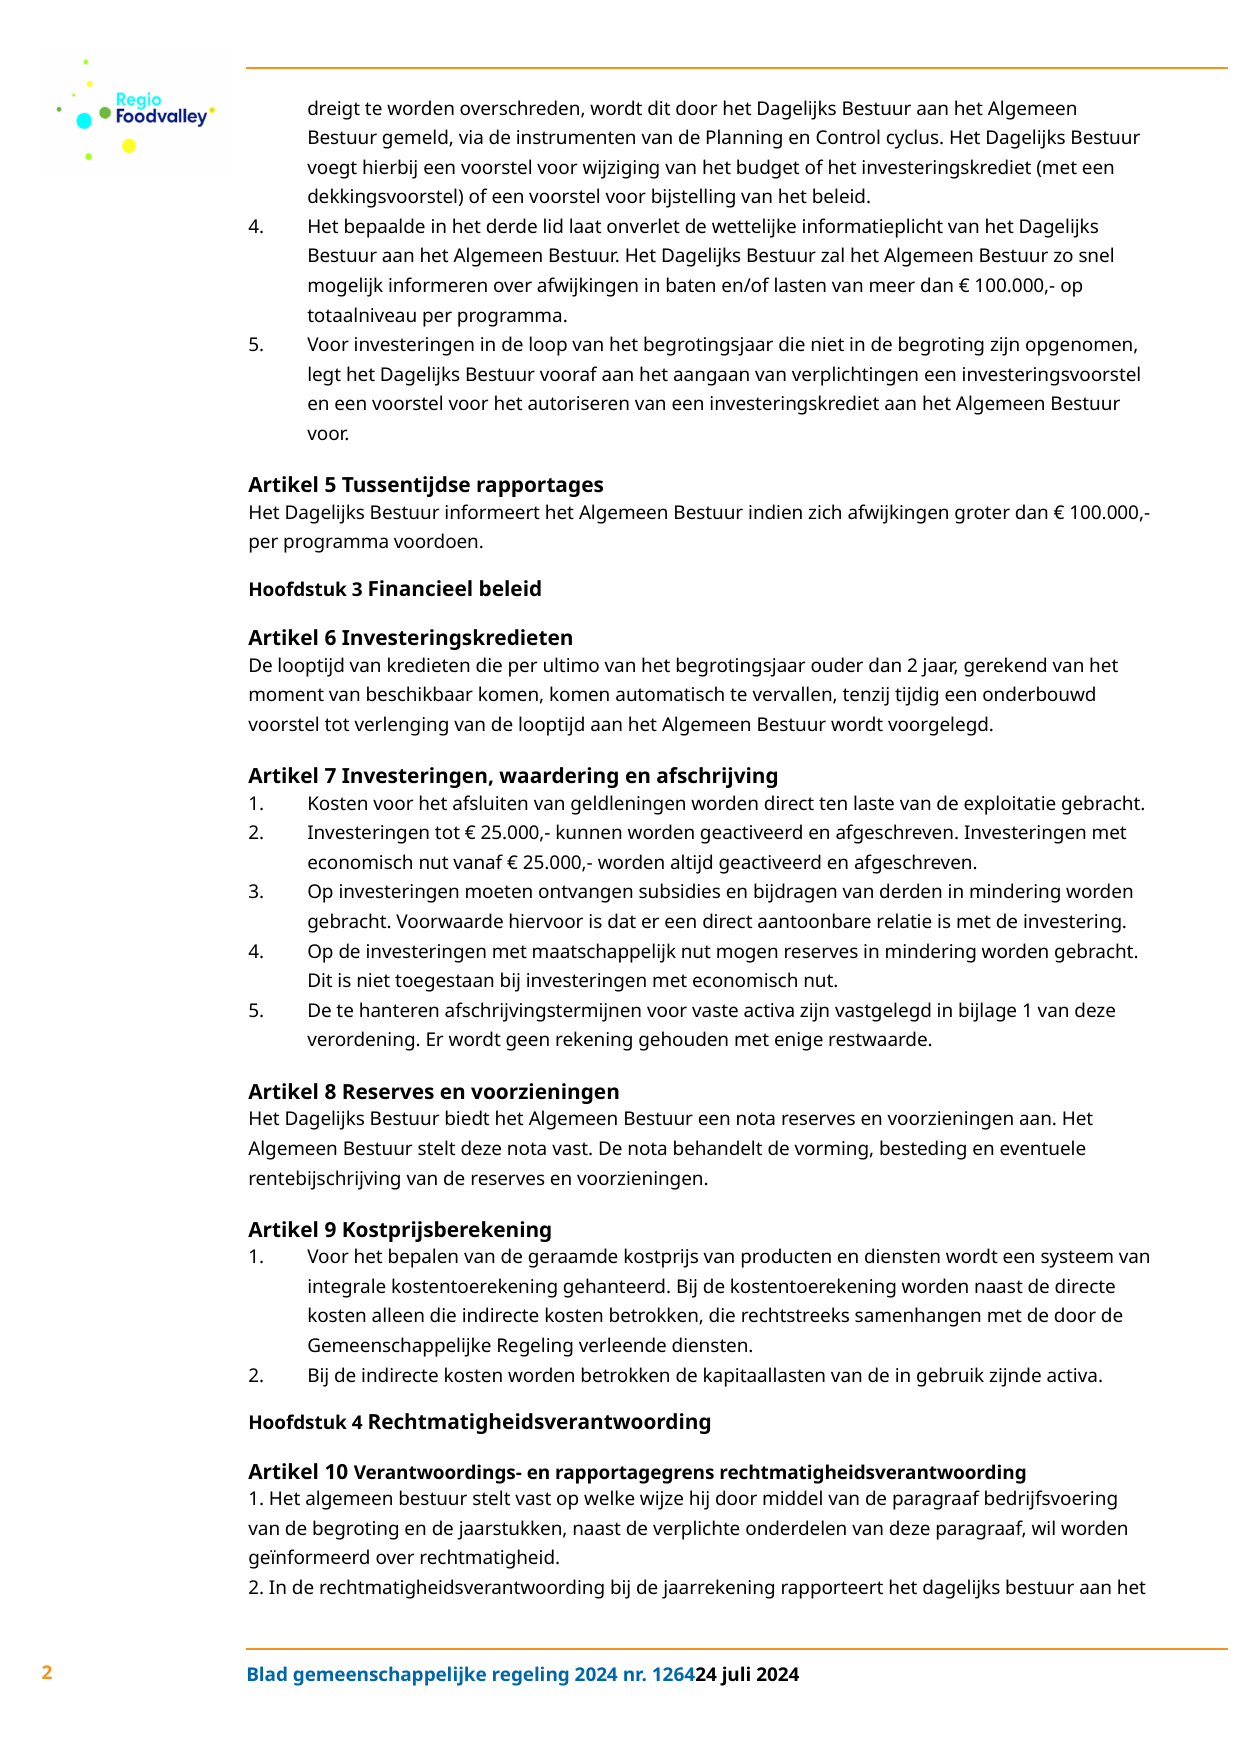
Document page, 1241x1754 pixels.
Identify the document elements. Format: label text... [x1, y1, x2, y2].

text 1. Het algemeen bestuur stelt vast op welke wijze hij door middel van de paragraaf bedrijfsvoering van de begroting en de jaarstukken, naast de verplichte onderdelen van deze paragraaf, wil worden geïnformeerd over rechtmatigheid. [248, 1485, 1152, 1570]
list Voor investeringen in de loop van het begrotingsjaar die niet in de begroting zijn opgenomen, legt het Dagelijks Bestuur vooraf aan het aangaan van verplichtingen een investeringsvoorstel en een voorstel voor het autoriseren van een investeringskrediet aan het Algemeen Bestuur voor. [248, 331, 1152, 446]
text Artikel 9 Kostprijsberekening [248, 1215, 1152, 1243]
text Hoofdstuk 4 Rechtmatigheidsverantwoording [248, 1407, 1152, 1436]
list Het bepaalde in het derde lid laat onverlet de wettelijke informatieplicht van het Dagelijks Bestuur aan het Algemeen Bestuur. Het Dagelijks Bestuur zal het Algemeen Bestuur zo snel mogelijk informeren over afwijkingen in baten en/of lasten van meer dan € 100.000,- op totaalniveau per programma. [248, 213, 1152, 328]
list Voor het bepalen van de geraamde kostprijs van producten en diensten wordt een systeem van integrale kostentoerekening gehanteerd. Bij de kostentoerekening worden naast de directe kosten alleen die indirecte kosten betrokken, die rechtstreeks samenhangen met de door de Gemeenschappelijke Regeling verleende diensten. [248, 1243, 1152, 1358]
list De te hanteren afschrijvingstermijnen voor vaste activa zijn vastgelegd in bijlage 1 van deze verordening. Er wordt geen rekening gehouden met enige restwaarde. [248, 997, 1152, 1052]
text Hoofdstuk 3 Financieel beleid [248, 574, 1152, 603]
text Artikel 6 Investeringskredieten [248, 623, 1152, 652]
list Op de investeringen met maatschappelijk nut mogen reserves in mindering worden gebracht. Dit is niet toegestaan bij investeringen met economisch nut. [248, 938, 1152, 993]
list Bij de indirecte kosten worden betrokken de kapitaallasten van de in gebruik zijnde activa. [248, 1362, 1152, 1388]
text Artikel 7 Investeringen, waardering en afschrijving [248, 762, 1152, 790]
text Het Dagelijks Bestuur informeert het Algemeen Bestuur indien zich afwijkingen groter dan € 100.000,- per programma voordoen. [248, 499, 1152, 554]
list dreigt te worden overschreden, wordt dit door het Dagelijks Bestuur aan het Algemeen Bestuur gemeld, via de instrumenten van de Planning en Control cyclus. Het Dagelijks Bestuur voegt hierbij een voorstel voor wijziging van het budget of het investeringskrediet (met een dekkingsvoorstel) of een voorstel voor bijstelling van het beleid. [248, 95, 1152, 209]
text Artikel 10 Verantwoordings- en rapportagegrens rechtmatigheidsverantwoording [248, 1457, 1152, 1485]
list Kosten voor het afsluiten van geldleningen worden direct ten laste van de exploitatie gebracht. [248, 790, 1152, 816]
picture [41, 47, 231, 172]
list Investeringen tot € 25.000,- kunnen worden geactiveerd en afgeschreven. Investeringen met economisch nut vanaf € 25.000,- worden altijd geactiveerd en afgeschreven. [248, 819, 1152, 875]
text 2. In de rechtmatigheidsverantwoording bij de jaarrekening rapporteert het dagelijks bestuur aan het [248, 1574, 1152, 1600]
text Artikel 5 Tussentijdse rapportages [248, 471, 1152, 499]
text De looptijd van kredieten die per ultimo van het begrotingsjaar ouder dan 2 jaar, gerekend van het moment van beschikbaar komen, komen automatisch te vervallen, tenzij tijdig een onderbouwd voorstel tot verlenging van de looptijd aan het Algemeen Bestuur wordt voorgelegd. [248, 652, 1152, 737]
text Artikel 8 Reserves en voorzieningen [248, 1077, 1152, 1106]
text Het Dagelijks Bestuur biedt het Algemeen Bestuur een nota reserves en voorzieningen aan. Het Algemeen Bestuur stelt deze nota vast. De nota behandelt de vorming, besteding en eventuele rentebijschrijving van de reserves en voorzieningen. [248, 1106, 1152, 1190]
list Op investeringen moeten ontvangen subsidies en bijdragen van derden in mindering worden gebracht. Voorwaarde hiervoor is dat er een direct aantoonbare relatie is met de investering. [248, 879, 1152, 934]
